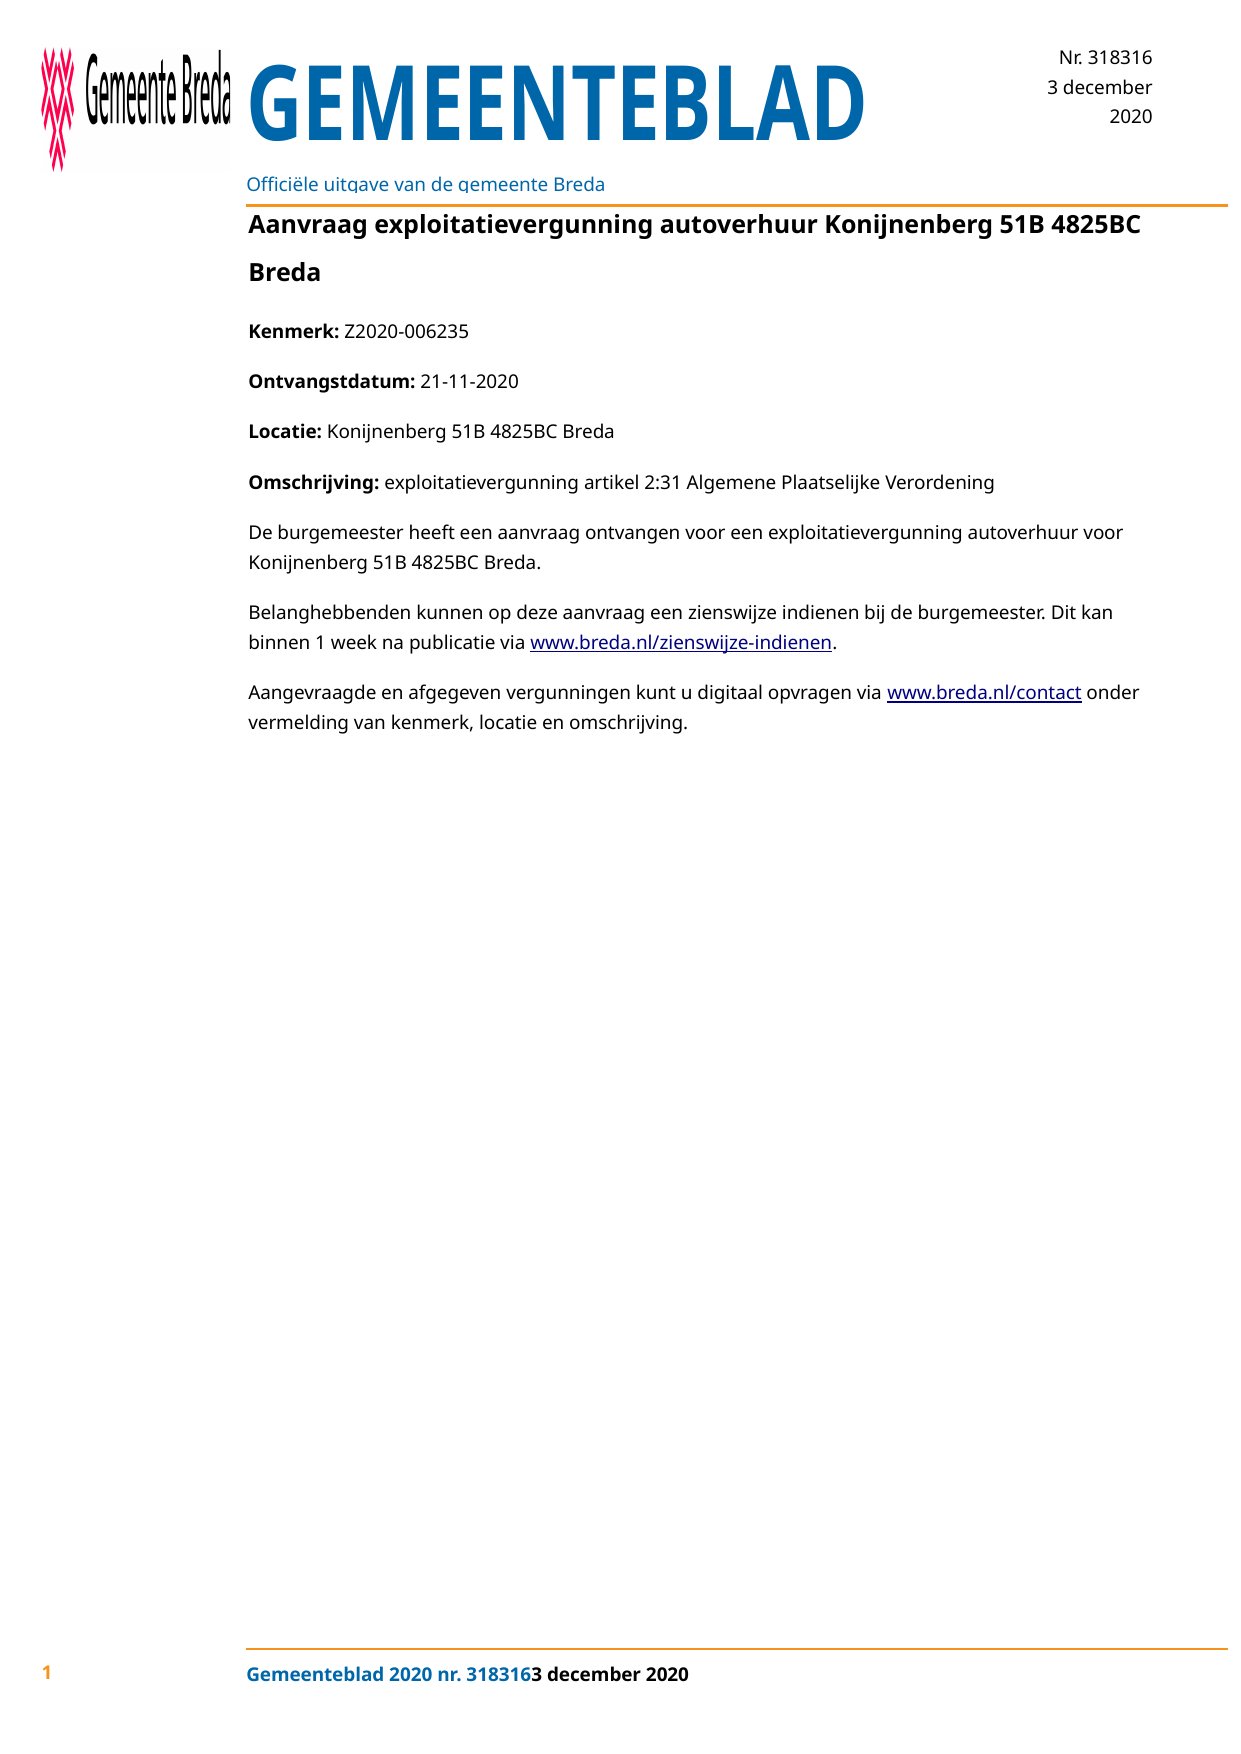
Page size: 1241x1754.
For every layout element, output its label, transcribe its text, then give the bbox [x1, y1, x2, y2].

text Kenmerk: Z2020-006235 [248, 318, 1152, 344]
text Ontvangstdatum: 21-11-2020 [248, 368, 1152, 394]
text Locatie: Konijnenberg 51B 4825BC Breda [248, 419, 1152, 444]
text Belanghebbenden kunnen op deze aanvraag een zienswijze indienen bij de burgemeester. Dit kan binnen 1 week na publicatie via www.breda.nl/zienswijze-indienen. [248, 599, 1152, 655]
text Aanvraag exploitatievergunning autoverhuur Konijnenberg 51B 4825BC Breda [248, 207, 1152, 288]
text Omschrijving: exploitatievergunning artikel 2:31 Algemene Plaatselijke Verordening [248, 469, 1152, 495]
text Aangevraagde en afgegeven vergunningen kunt u digitaal opvragen via www.breda.nl/contact onder vermelding van kenmerk, locatie en omschrijving. [248, 679, 1152, 735]
text De burgemeester heeft een aanvraag ontvangen voor een exploitatievergunning autoverhuur voor Konijnenberg 51B 4825BC Breda. [248, 519, 1152, 575]
picture [41, 47, 231, 172]
